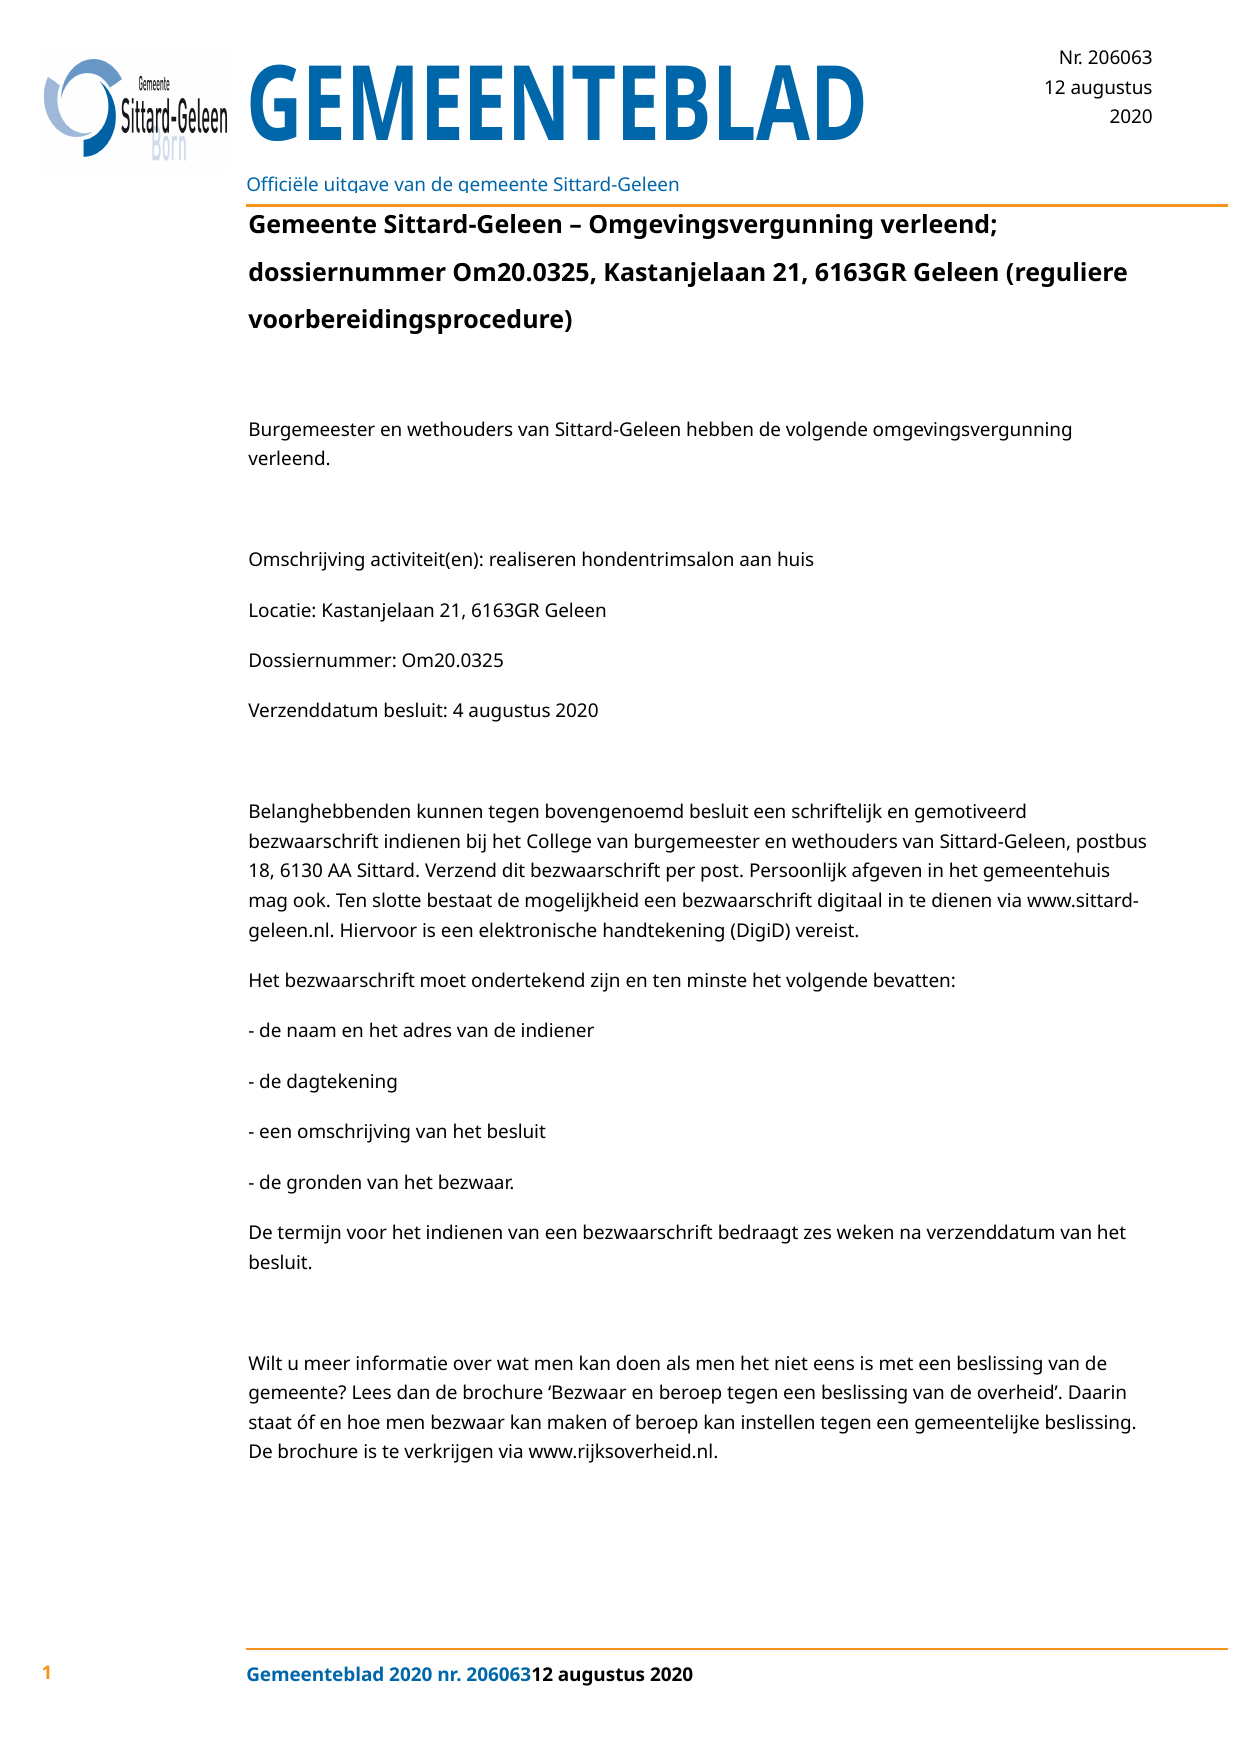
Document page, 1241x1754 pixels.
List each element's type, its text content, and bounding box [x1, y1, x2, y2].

text Verzenddatum besluit: 4 augustus 2020 [248, 698, 1152, 723]
picture [41, 47, 231, 172]
text - de gronden van het bezwaar. [248, 1169, 1152, 1194]
text - de dagtekening [248, 1068, 1152, 1094]
text Omschrijving activiteit(en): realiseren hondentrimsalon aan huis [248, 546, 1152, 572]
text Wilt u meer informatie over wat men kan doen als men het niet eens is met een beslissing van de gemeente? Lees dan de brochure ‘Bezwaar en beroep tegen een beslissing van de overheid’. Daarin staat óf en hoe men bezwaar kan maken of beroep kan instellen tegen een gemeentelijke beslissing. De brochure is te verkrijgen via www.rijksoverheid.nl. [248, 1350, 1152, 1464]
text Gemeente Sittard-Geleen – Omgevingsvergunning verleend; dossiernummer Om20.0325, Kastanjelaan 21, 6163GR Geleen (reguliere voorbereidingsprocedure) [248, 207, 1152, 336]
text Dossiernummer: Om20.0325 [248, 647, 1152, 673]
text Belanghebbenden kunnen tegen bovengenoemd besluit een schriftelijk en gemotiveerd bezwaarschrift indienen bij het College van burgemeester en wethouders van Sittard-Geleen, postbus 18, 6130 AA Sittard. Verzend dit bezwaarschrift per post. Persoonlijk afgeven in het gemeentehuis mag ook. Ten slotte bestaat de mogelijkheid een bezwaarschrift digitaal in te dienen via www.sittard-geleen.nl. Hiervoor is een elektronische handtekening (DigiD) vereist. [248, 798, 1152, 942]
text - een omschrijving van het besluit [248, 1118, 1152, 1144]
text Locatie: Kastanjelaan 21, 6163GR Geleen [248, 597, 1152, 622]
text Burgemeester en wethouders van Sittard-Geleen hebben de volgende omgevingsvergunning verleend. [248, 416, 1152, 471]
text - de naam en het adres van de indiener [248, 1018, 1152, 1043]
text Het bezwaarschrift moet ondertekend zijn en ten minste het volgende bevatten: [248, 967, 1152, 993]
text De termijn voor het indienen van een bezwaarschrift bedraagt zes weken na verzenddatum van het besluit. [248, 1219, 1152, 1274]
